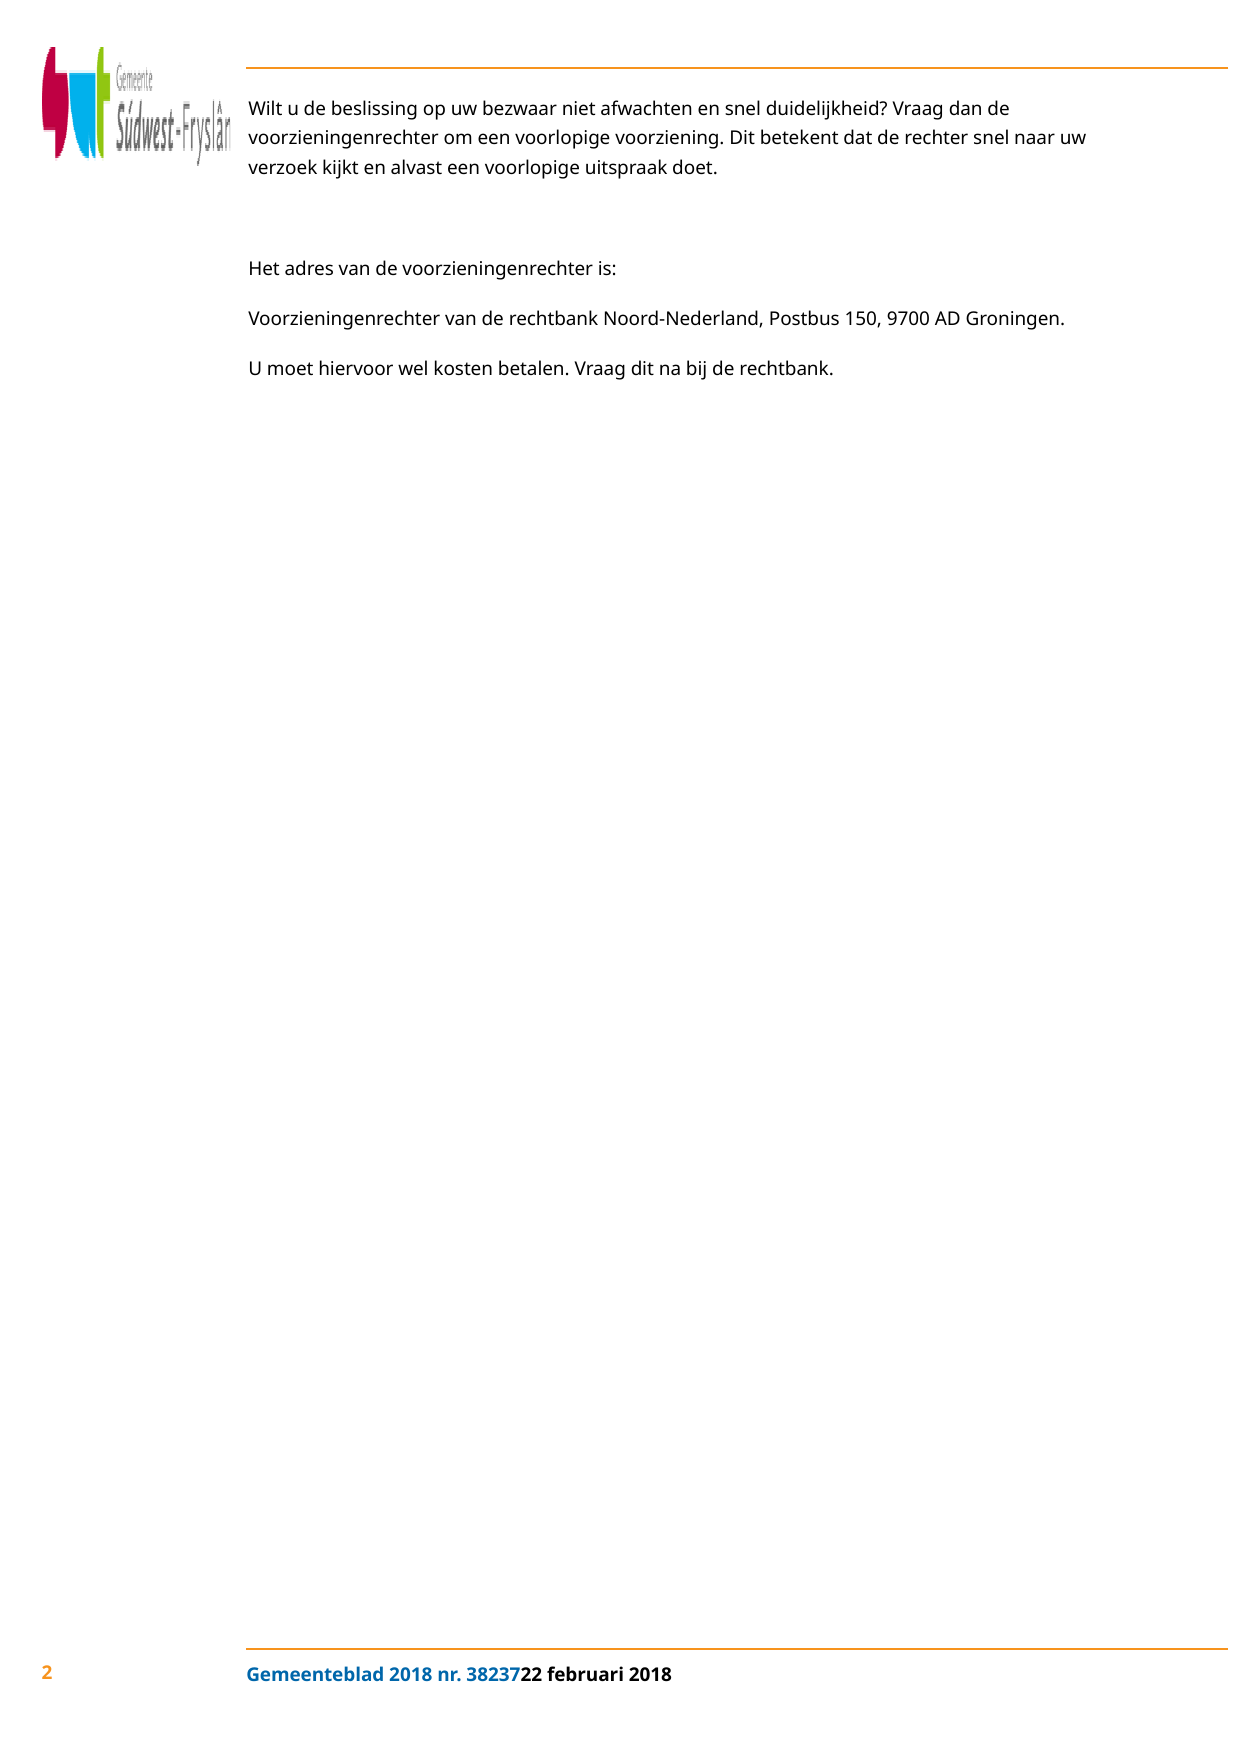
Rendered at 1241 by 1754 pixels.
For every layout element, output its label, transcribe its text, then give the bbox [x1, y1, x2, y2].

picture [41, 47, 231, 172]
text Wilt u de beslissing op uw bezwaar niet afwachten en snel duidelijkheid? Vraag dan de voorzieningenrechter om een voorlopige voorziening. Dit betekent dat de rechter snel naar uw verzoek kijkt en alvast een voorlopige uitspraak doet. [248, 95, 1152, 180]
text Het adres van de voorzieningenrechter is: [248, 255, 1152, 281]
text U moet hiervoor wel kosten betalen. Vraag dit na bij de rechtbank. [248, 356, 1152, 381]
text Voorzieningenrechter van de rechtbank Noord-Nederland, Postbus 150, 9700 AD Groningen. [248, 305, 1152, 331]
